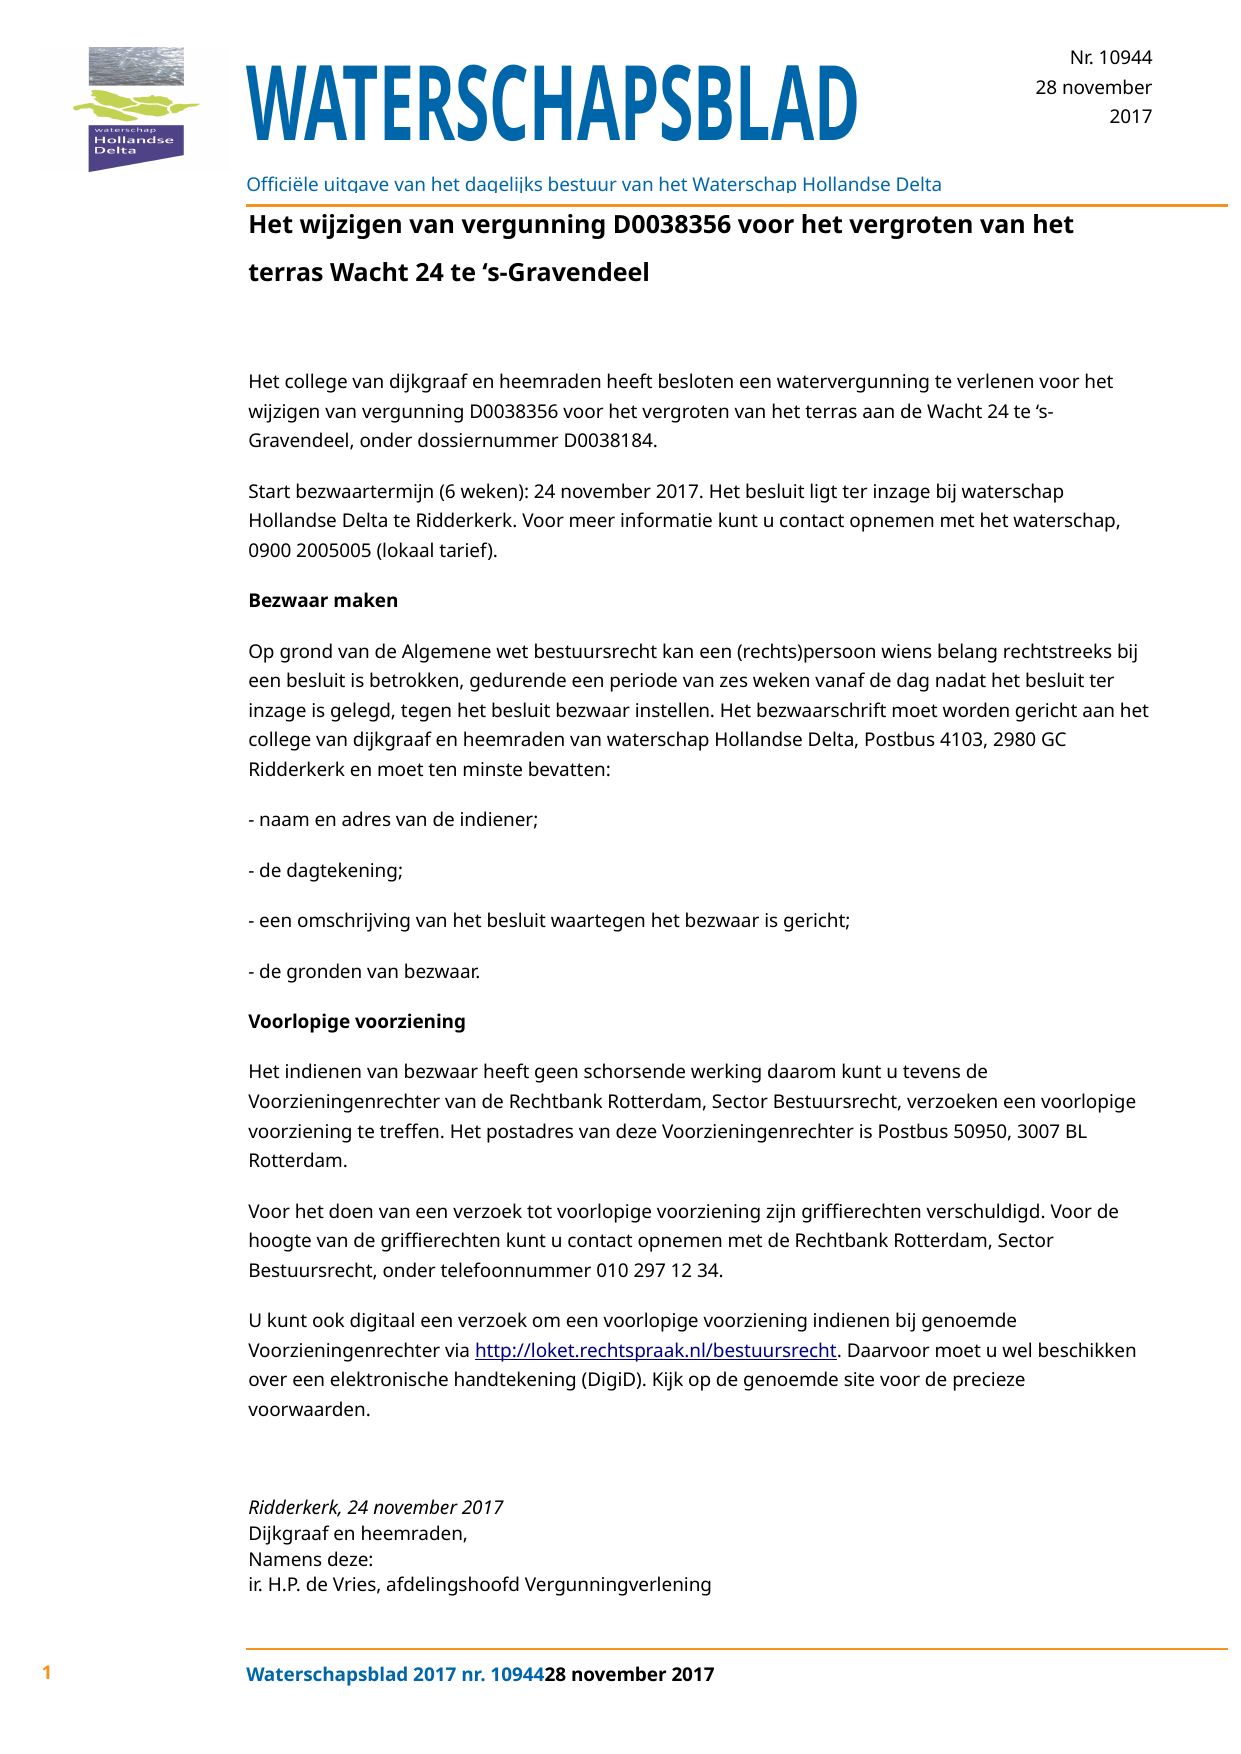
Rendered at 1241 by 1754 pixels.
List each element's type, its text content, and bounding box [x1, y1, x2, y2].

text - een omschrijving van het besluit waartegen het bezwaar is gericht; [248, 907, 1152, 933]
text - de gronden van bezwaar. [248, 958, 1152, 984]
text Op grond van de Algemene wet bestuursrecht kan een (rechts)persoon wiens belang rechtstreeks bij een besluit is betrokken, gedurende een periode van zes weken vanaf de dag nadat het besluit ter inzage is gelegd, tegen het besluit bezwaar instellen. Het bezwaarschrift moet worden gericht aan het college van dijkgraaf en heemraden van waterschap Hollandse Delta, Postbus 4103, 2980 GC Ridderkerk en moet ten minste bevatten: [248, 638, 1152, 782]
text - naam en adres van de indiener; [248, 807, 1152, 832]
text Namens deze: [248, 1546, 1152, 1572]
text Voorlopige voorziening [248, 1008, 1152, 1034]
text - de dagtekening; [248, 857, 1152, 883]
text Ridderkerk, 24 november 2017 [248, 1494, 1152, 1520]
text Het indienen van bezwaar heeft geen schorsende werking daarom kunt u tevens de Voorzieningenrechter van de Rechtbank Rotterdam, Sector Bestuursrecht, verzoeken een voorlopige voorziening te treffen. Het postadres van deze Voorzieningenrechter is Postbus 50950, 3007 BL Rotterdam. [248, 1059, 1152, 1173]
text Start bezwaartermijn (6 weken): 24 november 2017. Het besluit ligt ter inzage bij waterschap Hollandse Delta te Ridderkerk. Voor meer informatie kunt u contact opnemen met het waterschap, 0900 2005005 (lokaal tarief). [248, 478, 1152, 563]
text ir. H.P. de Vries, afdelingshoofd Vergunningverlening [248, 1572, 1152, 1597]
text Bezwaar maken [248, 587, 1152, 613]
text Dijkgraaf en heemraden, [248, 1520, 1152, 1546]
text Voor het doen van een verzoek tot voorlopige voorziening zijn griffierechten verschuldigd. Voor de hoogte van de griffierechten kunt u contact opnemen met de Rechtbank Rotterdam, Sector Bestuursrecht, onder telefoonnummer 010 297 12 34. [248, 1198, 1152, 1283]
picture [41, 47, 231, 172]
text Het college van dijkgraaf en heemraden heeft besloten een watervergunning te verlenen voor het wijzigen van vergunning D0038356 voor het vergroten van het terras aan de Wacht 24 te ‘s-Gravendeel, onder dossiernummer D0038184. [248, 368, 1152, 453]
text U kunt ook digitaal een verzoek om een voorlopige voorziening indienen bij genoemde Voorzieningenrechter via http://loket.rechtspraak.nl/bestuursrecht. Daarvoor moet u wel beschikken over een elektronische handtekening (DigiD). Kijk op de genoemde site voor de precieze voorwaarden. [248, 1307, 1152, 1422]
text Het wijzigen van vergunning D0038356 voor het vergroten van het terras Wacht 24 te ‘s-Gravendeel [248, 207, 1152, 288]
